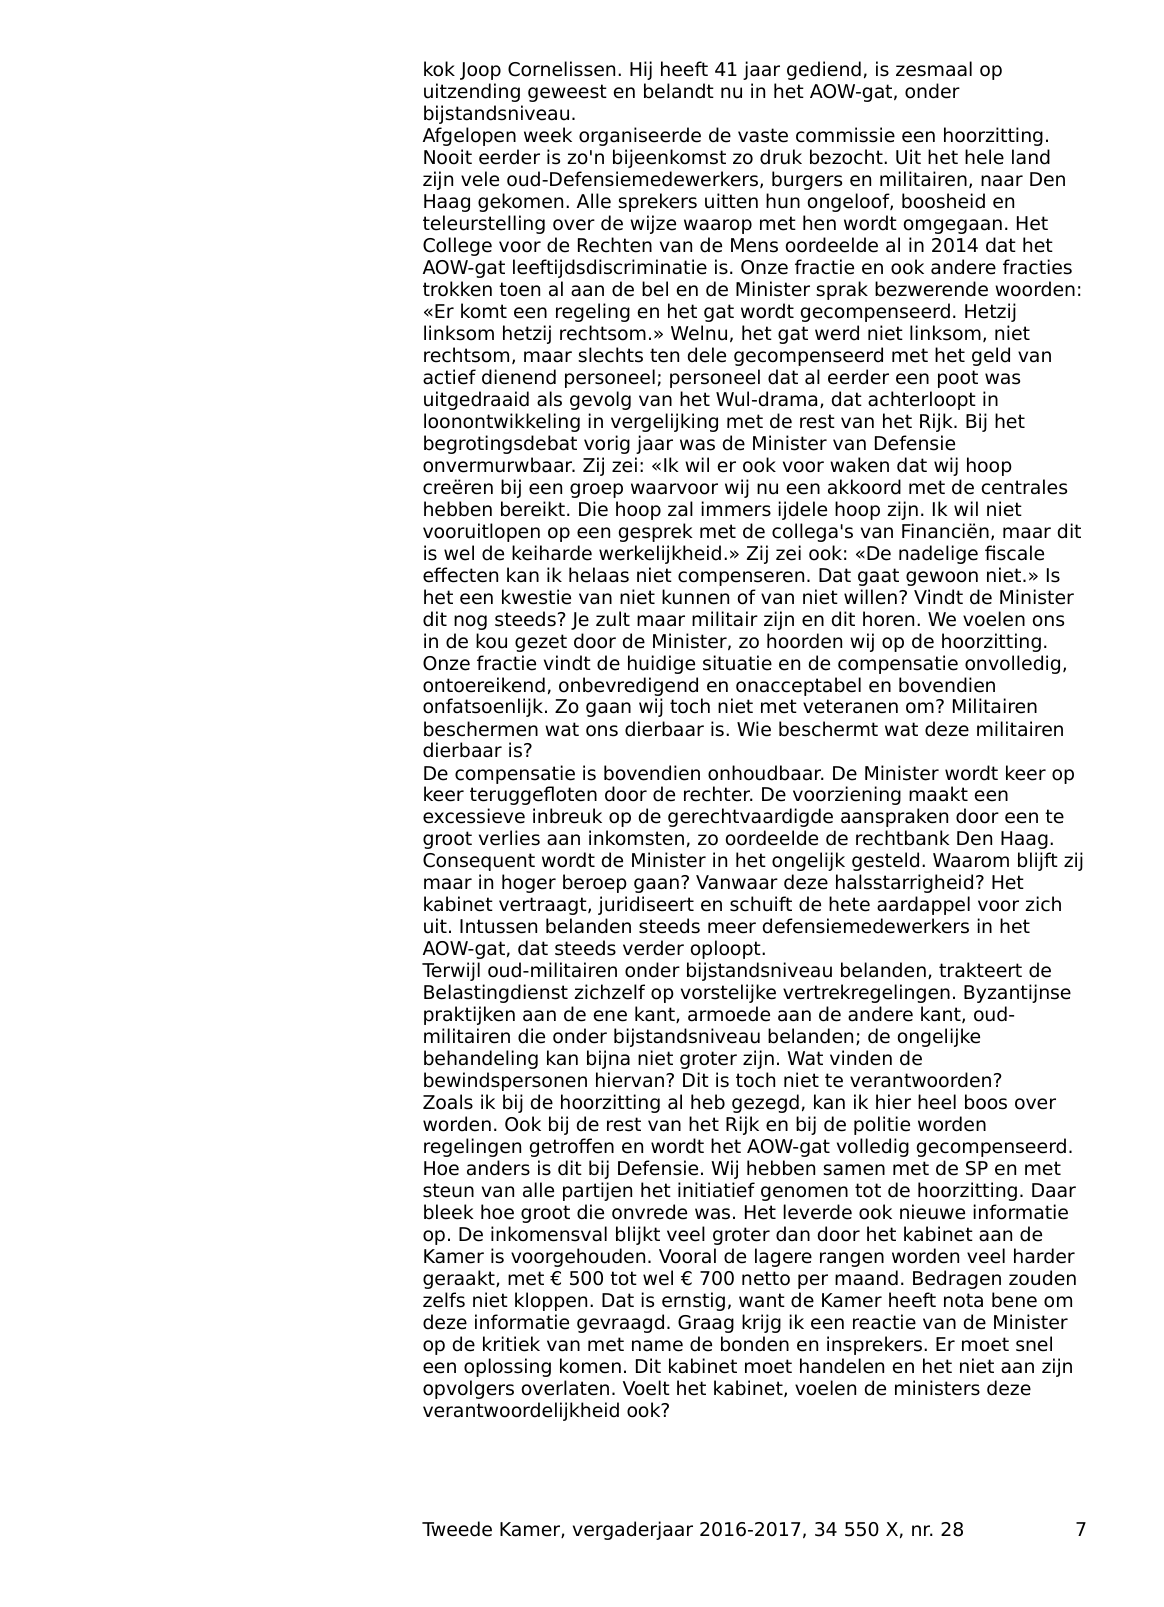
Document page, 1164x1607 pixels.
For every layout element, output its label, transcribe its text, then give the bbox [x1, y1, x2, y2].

text Afgelopen week organiseerde de vaste commissie een hoorzitting. Nooit eerder is zo'n bijeenkomst zo druk bezocht. Uit het hele land zijn vele oud-Defensiemedewerkers, burgers en militairen, naar Den Haag gekomen. Alle sprekers uitten hun ongeloof, boosheid en teleurstelling over de wijze waarop met hen wordt omgegaan. Het College voor de Rechten van de Mens oordeelde al in 2014 dat het AOW-gat leeftijdsdiscriminatie is. Onze fractie en ook andere fracties trokken toen al aan de bel en de Minister sprak bezwerende woorden: «Er komt een regeling en het gat wordt gecompenseerd. Hetzij linksom hetzij rechtsom.» Welnu, het gat werd niet linksom, niet rechtsom, maar slechts ten dele gecompenseerd met het geld van actief dienend personeel; personeel dat al eerder een poot was uitgedraaid als gevolg van het Wul-drama, dat achterloopt in loonontwikkeling in vergelijking met de rest van het Rijk. Bij het begrotingsdebat vorig jaar was de Minister van Defensie onvermurwbaar. Zij zei: «Ik wil er ook voor waken dat wij hoop creëren bij een groep waarvoor wij nu een akkoord met de centrales hebben bereikt. Die hoop zal immers ijdele hoop zijn. Ik wil niet vooruitlopen op een gesprek met de collega's van Financiën, maar dit is wel de keiharde werkelijkheid.» Zij zei ook: «De nadelige fiscale effecten kan ik helaas niet compenseren. Dat gaat gewoon niet.» Is het een kwestie van niet kunnen of van niet willen? Vindt de Minister dit nog steeds? Je zult maar militair zijn en dit horen. We voelen ons in de kou gezet door de Minister, zo hoorden wij op de hoorzitting. [422, 125, 1087, 652]
text Terwijl oud-militairen onder bijstandsniveau belanden, trakteert de Belastingdienst zichzelf op vorstelijke vertrekregelingen. Byzantijnse praktijken aan de ene kant, armoede aan de andere kant, oud-militairen die onder bijstandsniveau belanden; de ongelijke behandeling kan bijna niet groter zijn. Wat vinden de bewindspersonen hiervan? Dit is toch niet te verantwoorden? [422, 960, 1087, 1092]
text De compensatie is bovendien onhoudbaar. De Minister wordt keer op keer teruggefloten door de rechter. De voorziening maakt een excessieve inbreuk op de gerechtvaardigde aanspraken door een te groot verlies aan inkomsten, zo oordeelde de rechtbank Den Haag. Consequent wordt de Minister in het ongelijk gesteld. Waarom blijft zij maar in hoger beroep gaan? Vanwaar deze halsstarrigheid? Het kabinet vertraagt, juridiseert en schuift de hete aardappel voor zich uit. Intussen belanden steeds meer defensiemedewerkers in het AOW-gat, dat steeds verder oploopt. [422, 762, 1087, 960]
text Zoals ik bij de hoorzitting al heb gezegd, kan ik hier heel boos over worden. Ook bij de rest van het Rijk en bij de politie worden regelingen getroffen en wordt het AOW-gat volledig gecompenseerd. Hoe anders is dit bij Defensie. Wij hebben samen met de SP en met steun van alle partijen het initiatief genomen tot de hoorzitting. Daar bleek hoe groot die onvrede was. Het leverde ook nieuwe informatie op. De inkomensval blijkt veel groter dan door het kabinet aan de Kamer is voorgehouden. Vooral de lagere rangen worden veel harder geraakt, met € 500 tot wel € 700 netto per maand. Bedragen zouden zelfs niet kloppen. Dat is ernstig, want de Kamer heeft nota bene om deze informatie gevraagd. Graag krijg ik een reactie van de Minister op de kritiek van met name de bonden en insprekers. Er moet snel een oplossing komen. Dit kabinet moet handelen en het niet aan zijn opvolgers overlaten. Voelt het kabinet, voelen de ministers deze verantwoordelijkheid ook? [422, 1092, 1087, 1422]
text Onze fractie vindt de huidige situatie en de compensatie onvolledig, ontoereikend, onbevredigend en onacceptabel en bovendien onfatsoenlijk. Zo gaan wij toch niet met veteranen om? Militairen beschermen wat ons dierbaar is. Wie beschermt wat deze militairen dierbaar is? [422, 652, 1087, 762]
text kok Joop Cornelissen. Hij heeft 41 jaar gediend, is zesmaal op uitzending geweest en belandt nu in het AOW-gat, onder bijstandsniveau. [422, 59, 1087, 125]
